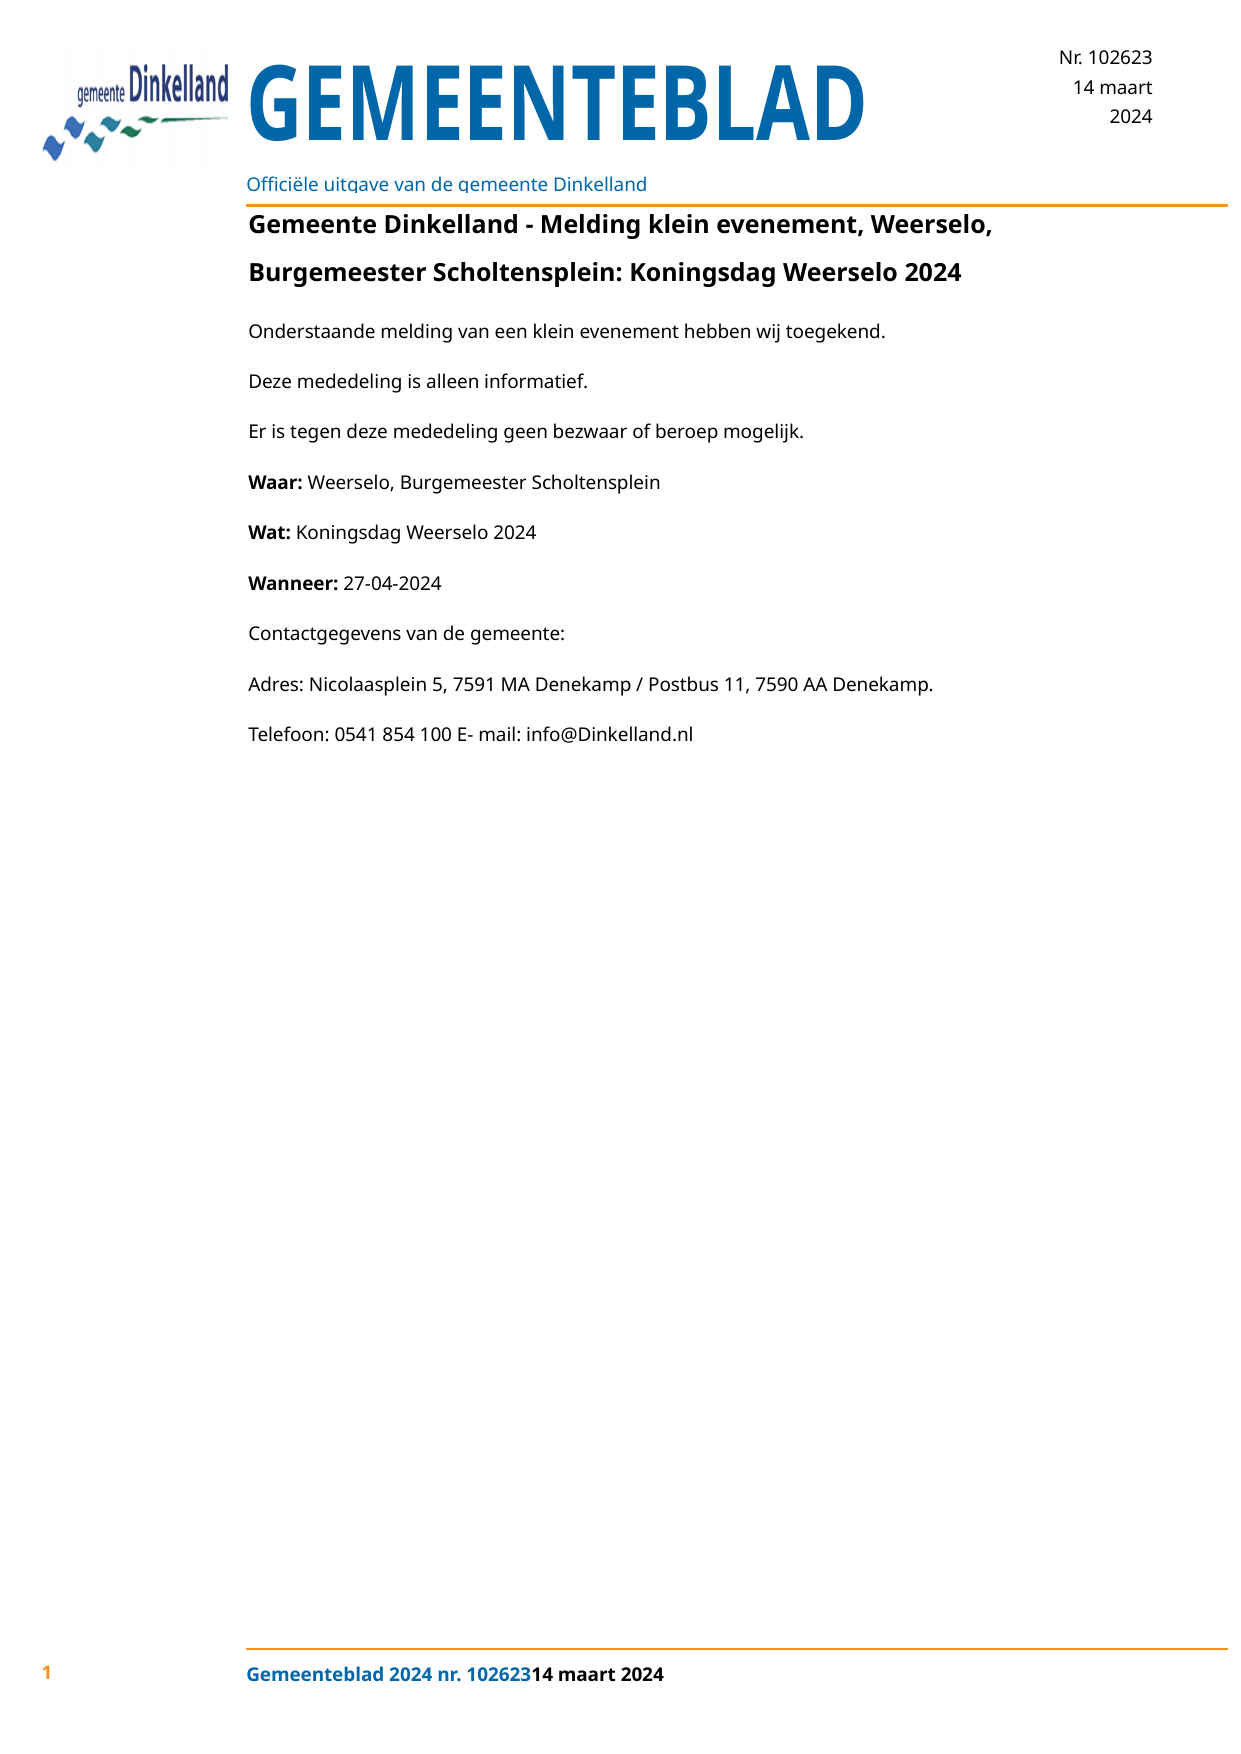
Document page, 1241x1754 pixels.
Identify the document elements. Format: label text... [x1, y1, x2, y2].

text Adres: Nicolaasplein 5, 7591 MA Denekamp / Postbus 11, 7590 AA Denekamp. [248, 671, 1152, 697]
text Gemeente Dinkelland - Melding klein evenement, Weerselo, Burgemeester Scholtensplein: Koningsdag Weerselo 2024 [248, 207, 1152, 288]
picture [41, 47, 231, 172]
text Deze mededeling is alleen informatief. [248, 368, 1152, 394]
text Waar: Weerselo, Burgemeester Scholtensplein [248, 469, 1152, 495]
text Telefoon: 0541 854 100 E- mail: info@Dinkelland.nl [248, 721, 1152, 747]
text Wanneer: 27-04-2024 [248, 570, 1152, 596]
text Wat: Koningsdag Weerselo 2024 [248, 519, 1152, 545]
text Contactgegevens van de gemeente: [248, 620, 1152, 646]
text Er is tegen deze mededeling geen bezwaar of beroep mogelijk. [248, 419, 1152, 444]
text Onderstaande melding van een klein evenement hebben wij toegekend. [248, 318, 1152, 344]
